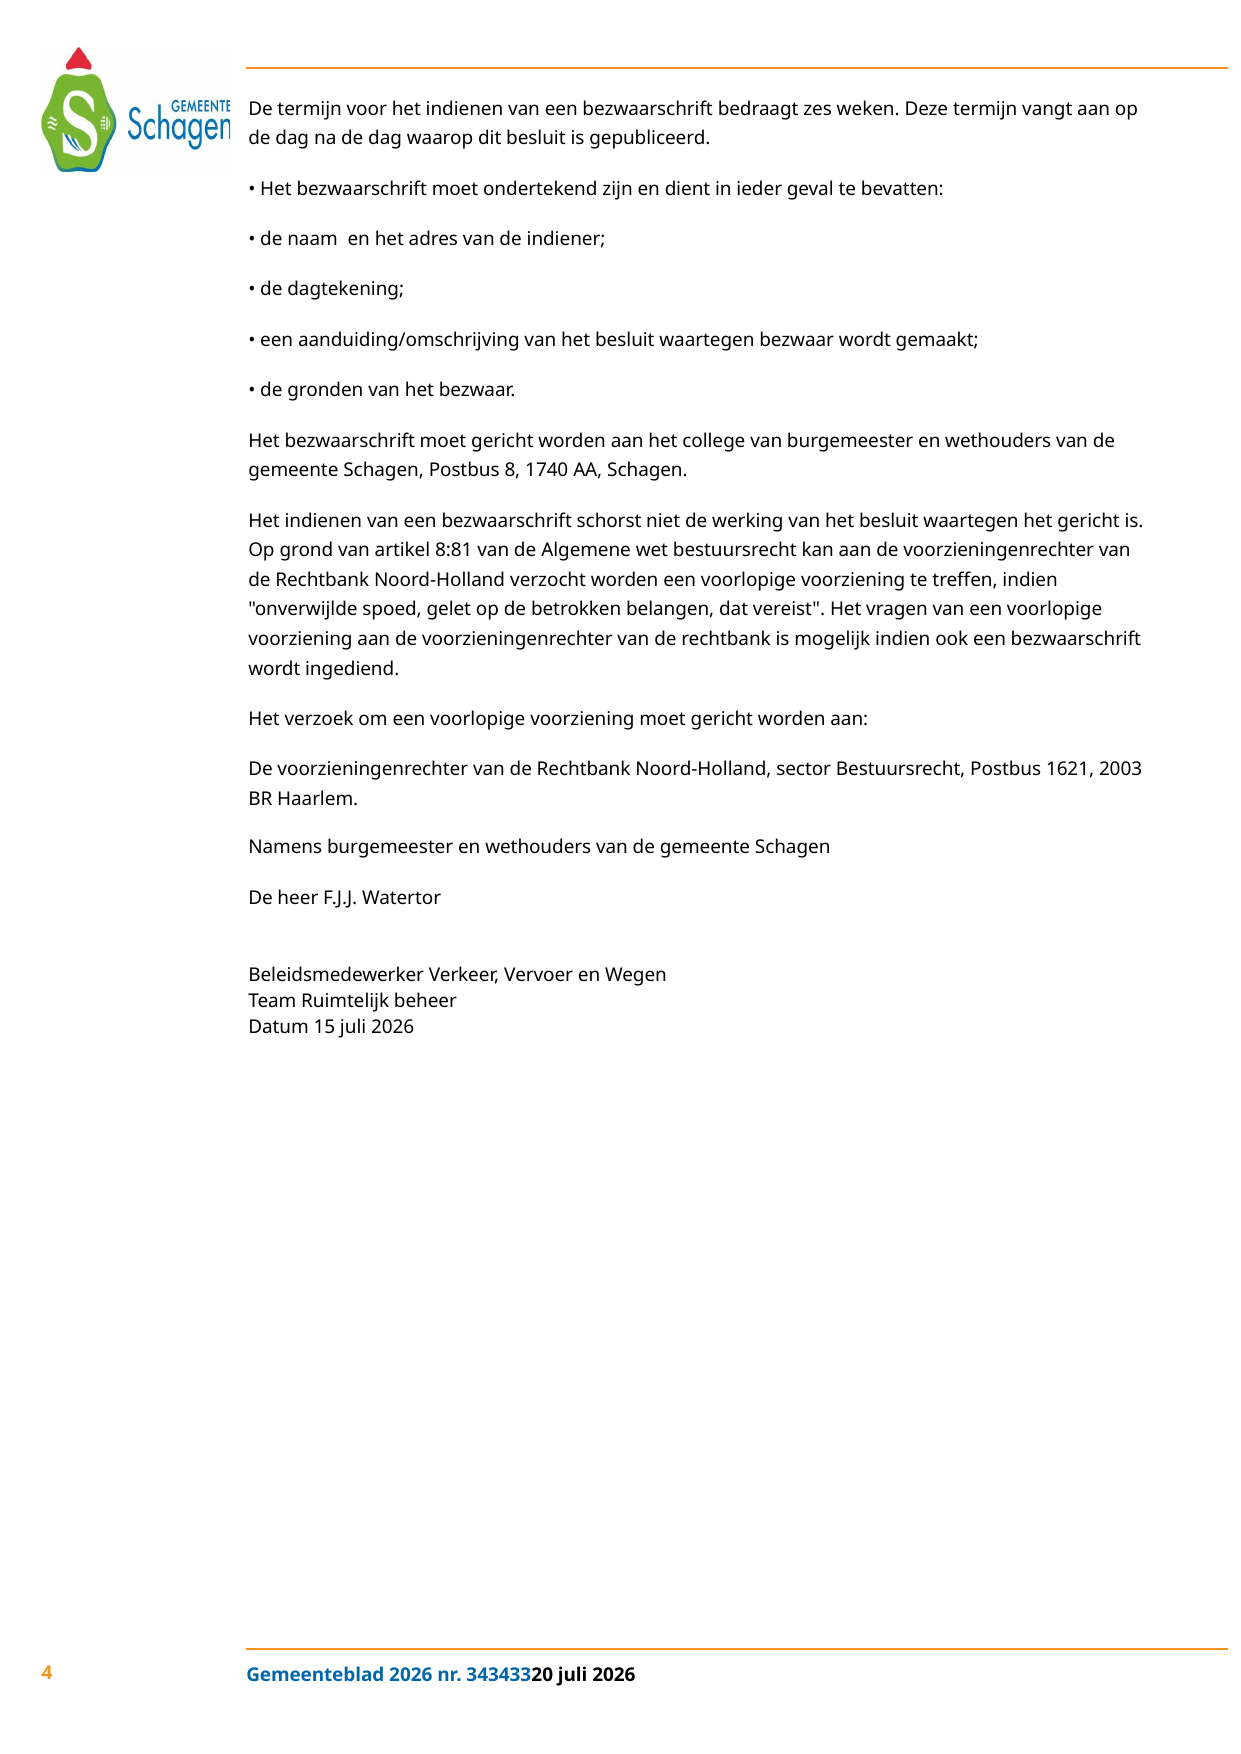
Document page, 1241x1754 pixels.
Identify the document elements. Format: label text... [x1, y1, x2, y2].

text • Het bezwaarschrift moet ondertekend zijn en dient in ieder geval te bevatten: [248, 175, 1152, 201]
text Beleidsmedewerker Verkeer, Vervoer en Wegen [248, 962, 1152, 987]
text • de gronden van het bezwaar. [248, 376, 1152, 402]
text • de dagtekening; [248, 276, 1152, 301]
text Namens burgemeester en wethouders van de gemeente Schagen [248, 833, 1152, 859]
text Het indienen van een bezwaarschrift schorst niet de werking van het besluit waartegen het gericht is. Op grond van artikel 8:81 van de Algemene wet bestuursrecht kan aan de voorzieningenrechter van de Rechtbank Noord-Holland verzocht worden een voorlopige voorziening te treffen, indien "onverwijlde spoed, gelet op de betrokken belangen, dat vereist". Het vragen van een voorlopige voorziening aan de voorzieningenrechter van de rechtbank is mogelijk indien ook een bezwaarschrift wordt ingediend. [248, 507, 1152, 681]
text Datum 15 juli 2026 [248, 1013, 1152, 1039]
text Het verzoek om een voorlopige voorziening moet gericht worden aan: [248, 705, 1152, 731]
text • de naam en het adres van de indiener; [248, 225, 1152, 251]
picture [41, 47, 231, 172]
text De termijn voor het indienen van een bezwaarschrift bedraagt zes weken. Deze termijn vangt aan op de dag na de dag waarop dit besluit is gepubliceerd. [248, 95, 1152, 150]
text Team Ruimtelijk beheer [248, 987, 1152, 1013]
text Het bezwaarschrift moet gericht worden aan het college van burgemeester en wethouders van de gemeente Schagen, Postbus 8, 1740 AA, Schagen. [248, 427, 1152, 482]
text • een aanduiding/omschrijving van het besluit waartegen bezwaar wordt gemaakt; [248, 326, 1152, 352]
text De heer F.J.J. Watertor [248, 884, 1152, 910]
text De voorzieningenrechter van de Rechtbank Noord-Holland, sector Bestuursrecht, Postbus 1621, 2003 BR Haarlem. [248, 756, 1152, 811]
